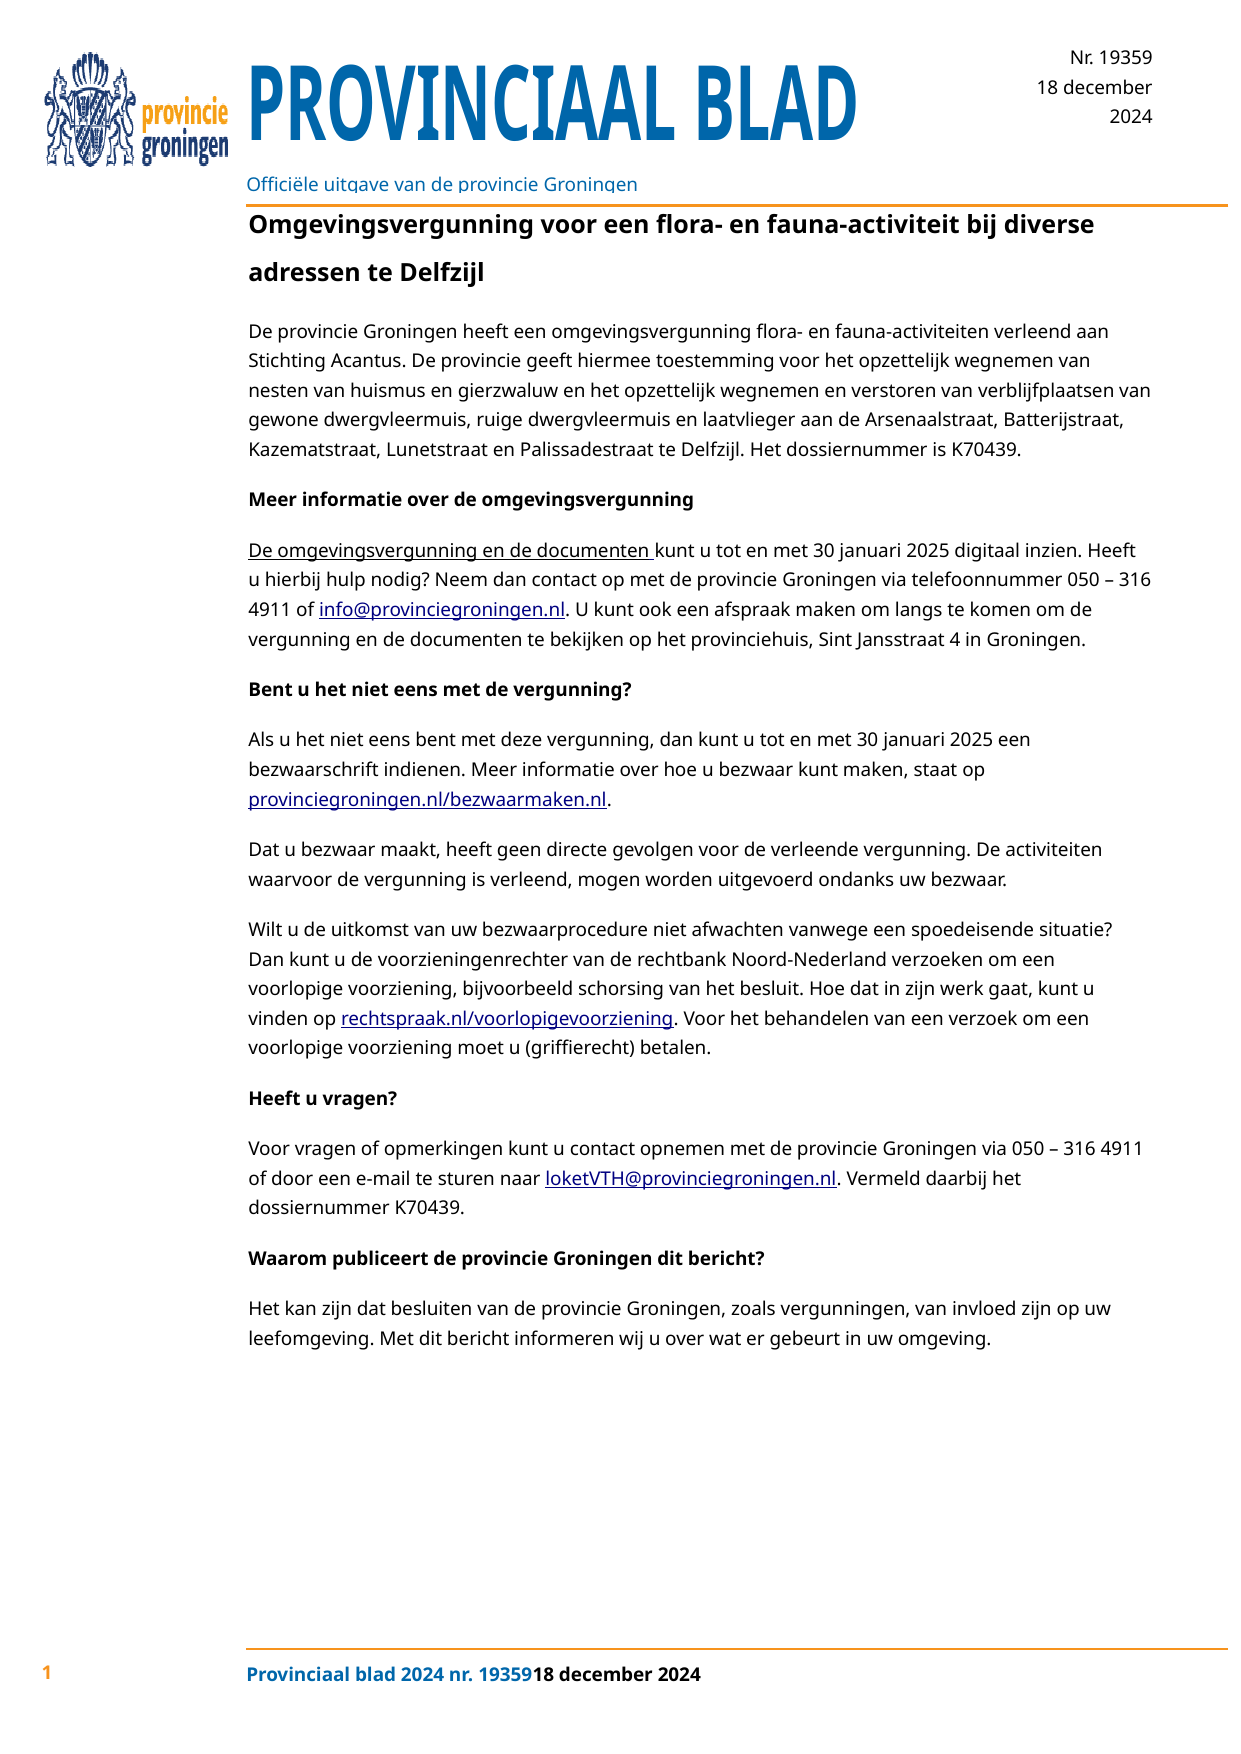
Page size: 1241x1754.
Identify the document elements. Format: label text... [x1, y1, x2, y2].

text Wilt u de uitkomst van uw bezwaarprocedure niet afwachten vanwege een spoedeisende situatie? Dan kunt u de voorzieningenrechter van de rechtbank Noord-Nederland verzoeken om een voorlopige voorziening, bijvoorbeeld schorsing van het besluit. Hoe dat in zijn werk gaat, kunt u vinden op rechtspraak.nl/voorlopigevoorziening. Voor het behandelen van een verzoek om een voorlopige voorziening moet u (griffierecht) betalen. [248, 916, 1152, 1060]
text Het kan zijn dat besluiten van de provincie Groningen, zoals vergunningen, van invloed zijn op uw leefomgeving. Met dit bericht informeren wij u over wat er gebeurt in uw omgeving. [248, 1295, 1152, 1351]
text Bent u het niet eens met de vergunning? [248, 676, 1152, 702]
text Voor vragen of opmerkingen kunt u contact opnemen met de provincie Groningen via 050 – 316 4911 of door een e-mail te sturen naar loketVTH@provinciegroningen.nl. Vermeld daarbij het dossiernummer K70439. [248, 1135, 1152, 1220]
text Dat u bezwaar maakt, heeft geen directe gevolgen voor de verleende vergunning. De activiteiten waarvoor de vergunning is verleend, mogen worden uitgevoerd ondanks uw bezwaar. [248, 836, 1152, 892]
text Als u het niet eens bent met deze vergunning, dan kunt u tot en met 30 januari 2025 een bezwaarschrift indienen. Meer informatie over hoe u bezwaar kunt maken, staat op provinciegroningen.nl/bezwaarmaken.nl. [248, 727, 1152, 812]
text De omgevingsvergunning en de documenten kunt u tot en met 30 januari 2025 digitaal inzien. Heeft u hierbij hulp nodig? Neem dan contact op met de provincie Groningen via telefoonnummer 050 – 316 4911 of info@provinciegroningen.nl. U kunt ook een afspraak maken om langs te komen om de vergunning en de documenten te bekijken op het provinciehuis, Sint Jansstraat 4 in Groningen. [248, 537, 1152, 652]
text De provincie Groningen heeft een omgevingsvergunning flora- en fauna-activiteiten verleend aan Stichting Acantus. De provincie geeft hiermee toestemming voor het opzettelijk wegnemen van nesten van huismus en gierzwaluw en het opzettelijk wegnemen en verstoren van verblijfplaatsen van gewone dwergvleermuis, ruige dwergvleermuis en laatvlieger aan de Arsenaalstraat, Batterijstraat, Kazematstraat, Lunetstraat en Palissadestraat te Delfzijl. Het dossiernummer is K70439. [248, 318, 1152, 462]
text Heeft u vragen? [248, 1085, 1152, 1111]
picture [41, 47, 231, 172]
text Waarom publiceert de provincie Groningen dit bericht? [248, 1245, 1152, 1271]
text Meer informatie over de omgevingsvergunning [248, 487, 1152, 512]
text Omgevingsvergunning voor een flora- en fauna-activiteit bij diverse adressen te Delfzijl [248, 207, 1152, 288]
